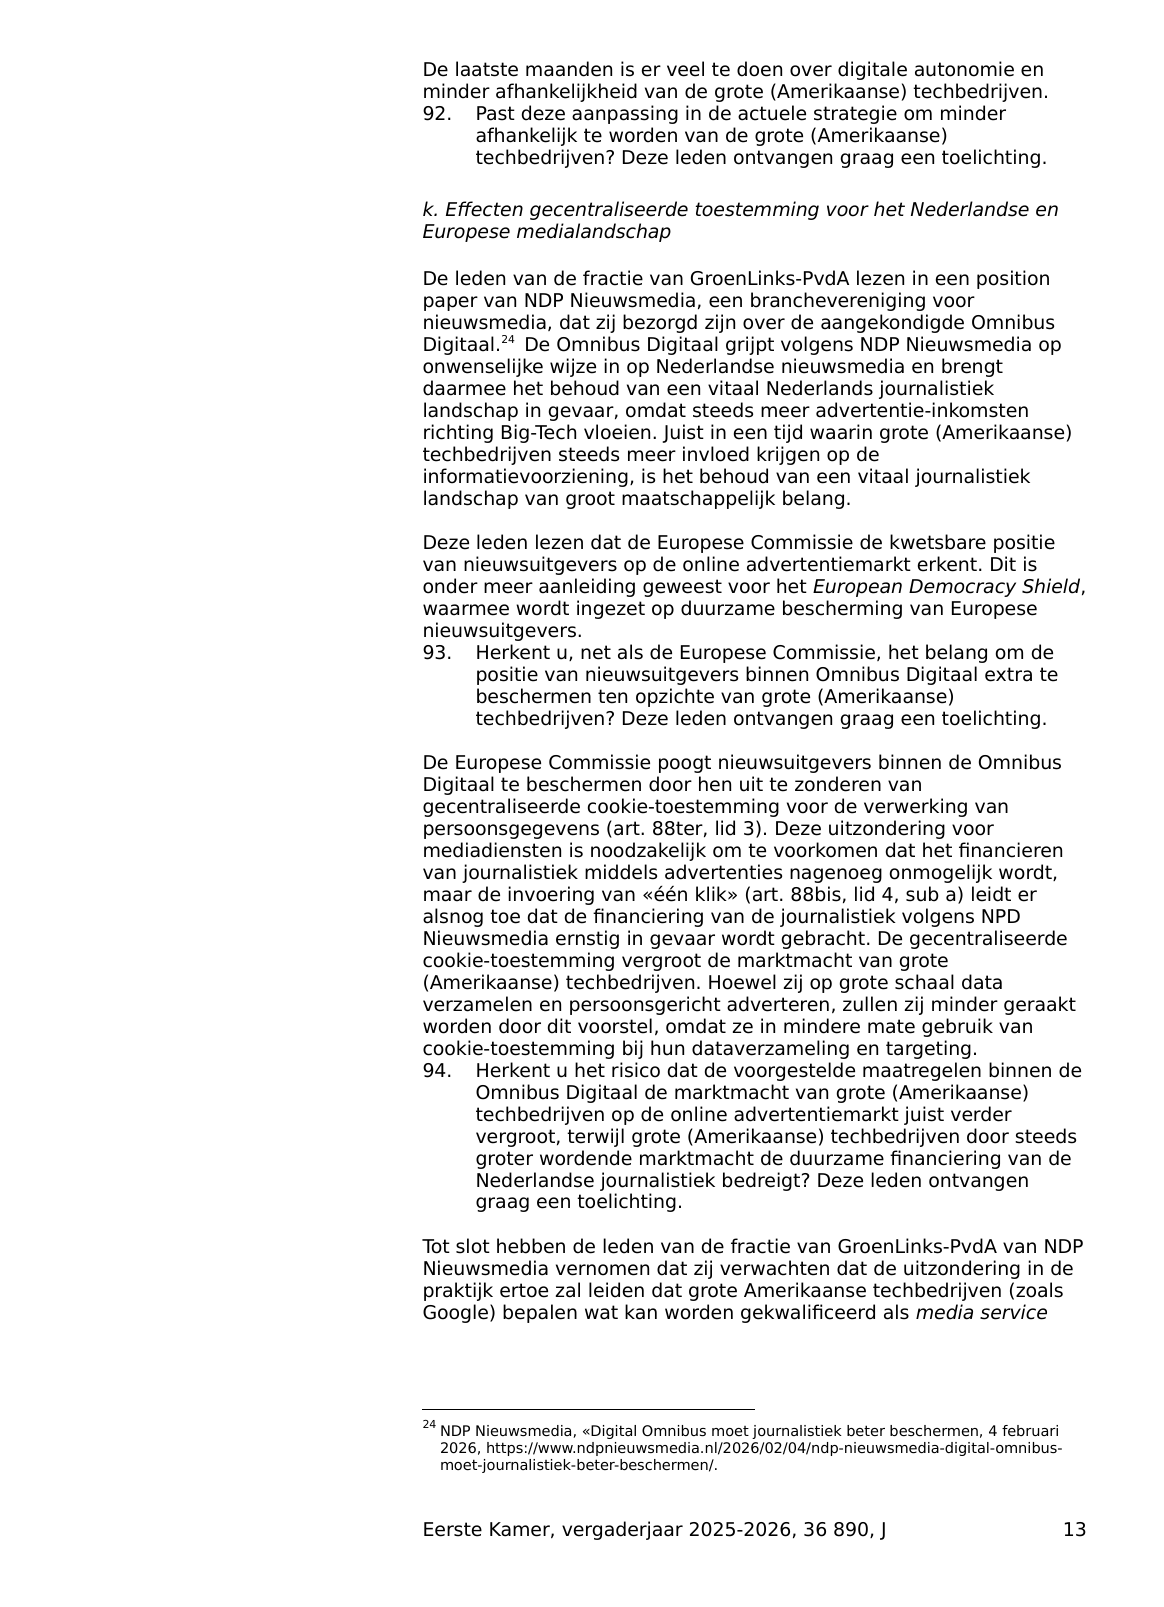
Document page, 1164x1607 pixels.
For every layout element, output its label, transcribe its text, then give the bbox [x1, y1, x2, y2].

text De laatste maanden is er veel te doen over digitale autonomie en minder afhankelijkheid van de grote (Amerikaanse) techbedrijven. [422, 59, 1087, 103]
text 94. Herkent u het risico dat de voorgestelde maatregelen binnen de Omnibus Digitaal de marktmacht van grote (Amerikaanse) techbedrijven op de online advertentiemarkt juist verder vergroot, terwijl grote (Amerikaanse) techbedrijven door steeds groter wordende marktmacht de duurzame financiering van de Nederlandse journalistiek bedreigt? Deze leden ontvangen graag een toelichting. [422, 1059, 1087, 1213]
text De leden van de fractie van GroenLinks-PvdA lezen in een position paper van NDP Nieuwsmedia, een branchevereniging voor nieuwsmedia, dat zij bezorgd zijn over de aangekondigde Omnibus Digitaal. De Omnibus Digitaal grijpt volgens NDP Nieuwsmedia op onwenselijke wijze in op Nederlandse nieuwsmedia en brengt daarmee het behoud van een vitaal Nederlands journalistiek landschap in gevaar, omdat steeds meer advertentie-inkomsten richting Big-Tech vloeien. Juist in een tijd waarin grote (Amerikaanse) techbedrijven steeds meer invloed krijgen op de informatievoorziening, is het behoud van een vitaal journalistiek landschap van groot maatschappelijk belang. [422, 268, 1087, 510]
text Deze leden lezen dat de Europese Commissie de kwetsbare positie van nieuwsuitgevers op de online advertentiemarkt erkent. Dit is onder meer aanleiding geweest voor het European Democracy Shield, waarmee wordt ingezet op duurzame bescherming van Europese nieuwsuitgevers. [422, 532, 1087, 642]
text De Europese Commissie poogt nieuwsuitgevers binnen de Omnibus Digitaal te beschermen door hen uit te zonderen van gecentraliseerde cookie-toestemming voor de verwerking van persoonsgegevens (art. 88ter, lid 3). Deze uitzondering voor mediadiensten is noodzakelijk om te voorkomen dat het financieren van journalistiek middels advertenties nagenoeg onmogelijk wordt, maar de invoering van «één klik» (art. 88bis, lid 4, sub a) leidt er alsnog toe dat de financiering van de journalistiek volgens NPD Nieuwsmedia ernstig in gevaar wordt gebracht. De gecentraliseerde cookie-toestemming vergroot de marktmacht van grote (Amerikaanse) techbedrijven. Hoewel zij op grote schaal data verzamelen en persoonsgericht adverteren, zullen zij minder geraakt worden door dit voorstel, omdat ze in mindere mate gebruik van cookie-toestemming bij hun dataverzameling en targeting. [422, 752, 1087, 1059]
text 93. Herkent u, net als de Europese Commissie, het belang om de positie van nieuwsuitgevers binnen Omnibus Digitaal extra te beschermen ten opzichte van grote (Amerikaanse) techbedrijven? Deze leden ontvangen graag een toelichting. [422, 642, 1087, 730]
text NDP Nieuwsmedia, «Digital Omnibus moet journalistiek beter beschermen, 4 februari 2026, https://www.ndpnieuwsmedia.nl/2026/02/04/ndp-nieuwsmedia-digital-omnibus-moet-journalistiek-beter-beschermen/. [422, 1418, 1087, 1474]
subtitle k. Effecten gecentraliseerde toestemming voor het Nederlandse en Europese medialandschap [422, 199, 1087, 243]
text 92. Past deze aanpassing in de actuele strategie om minder afhankelijk te worden van de grote (Amerikaanse) techbedrijven? Deze leden ontvangen graag een toelichting. [422, 103, 1087, 169]
text Tot slot hebben de leden van de fractie van GroenLinks-PvdA van NDP Nieuwsmedia vernomen dat zij verwachten dat de uitzondering in de praktijk ertoe zal leiden dat grote Amerikaanse techbedrijven (zoals Google) bepalen wat kan worden gekwalificeerd als media service [422, 1236, 1087, 1323]
